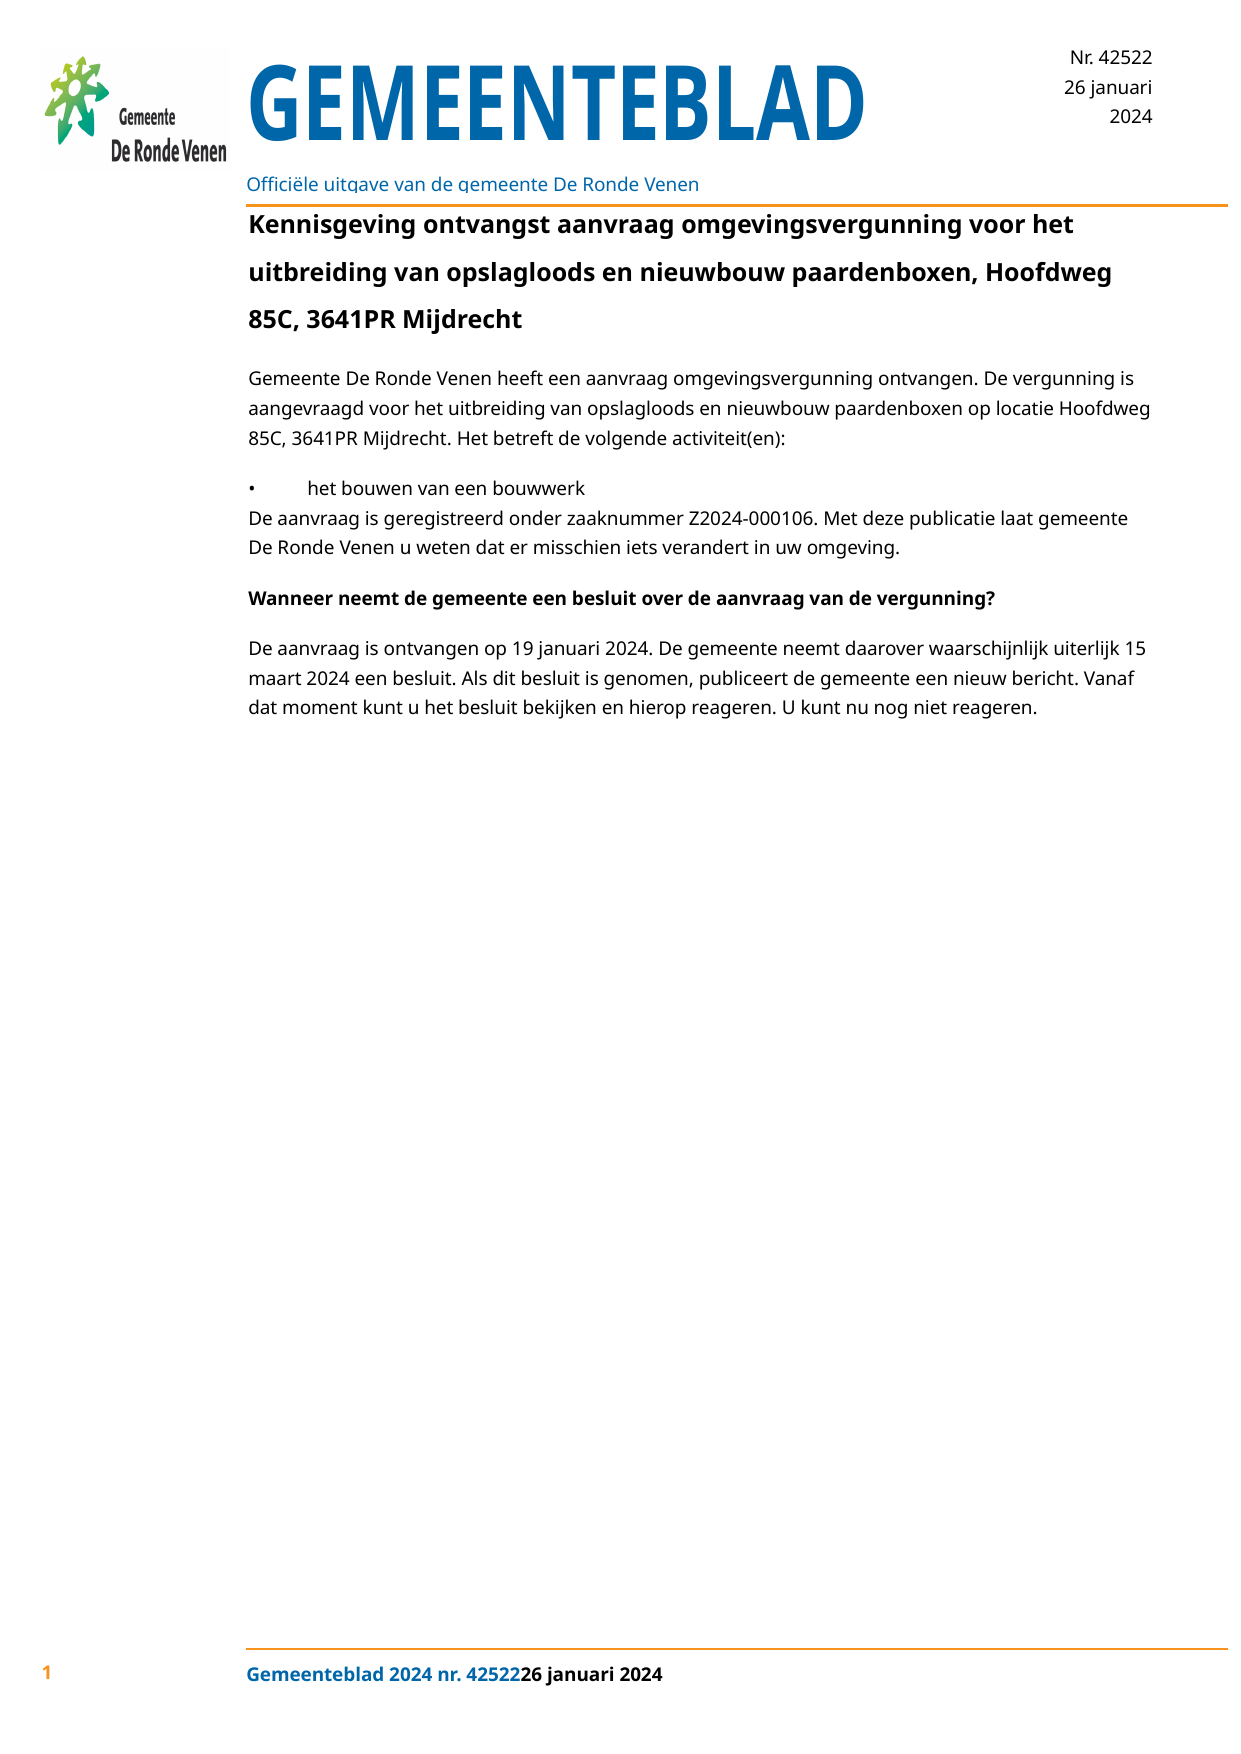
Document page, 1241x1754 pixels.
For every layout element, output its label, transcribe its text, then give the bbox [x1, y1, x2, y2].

picture [41, 47, 231, 172]
list het bouwen van een bouwwerk [248, 475, 1152, 501]
text Wanneer neemt de gemeente een besluit over de aanvraag van de vergunning? [248, 585, 1152, 610]
text Kennisgeving ontvangst aanvraag omgevingsvergunning voor het uitbreiding van opslagloods en nieuwbouw paardenboxen, Hoofdweg 85C, 3641PR Mijdrecht [248, 207, 1152, 336]
text De aanvraag is geregistreerd onder zaaknummer Z2024-000106. Met deze publicatie laat gemeente De Ronde Venen u weten dat er misschien iets verandert in uw omgeving. [248, 505, 1152, 560]
text De aanvraag is ontvangen op 19 januari 2024. De gemeente neemt daarover waarschijnlijk uiterlijk 15 maart 2024 een besluit. Als dit besluit is genomen, publiceert de gemeente een nieuw bericht. Vanaf dat moment kunt u het besluit bekijken en hierop reageren. U kunt nu nog niet reageren. [248, 635, 1152, 720]
text Gemeente De Ronde Venen heeft een aanvraag omgevingsvergunning ontvangen. De vergunning is aangevraagd voor het uitbreiding van opslagloods en nieuwbouw paardenboxen op locatie Hoofdweg 85C, 3641PR Mijdrecht. Het betreft de volgende activiteit(en): [248, 366, 1152, 450]
